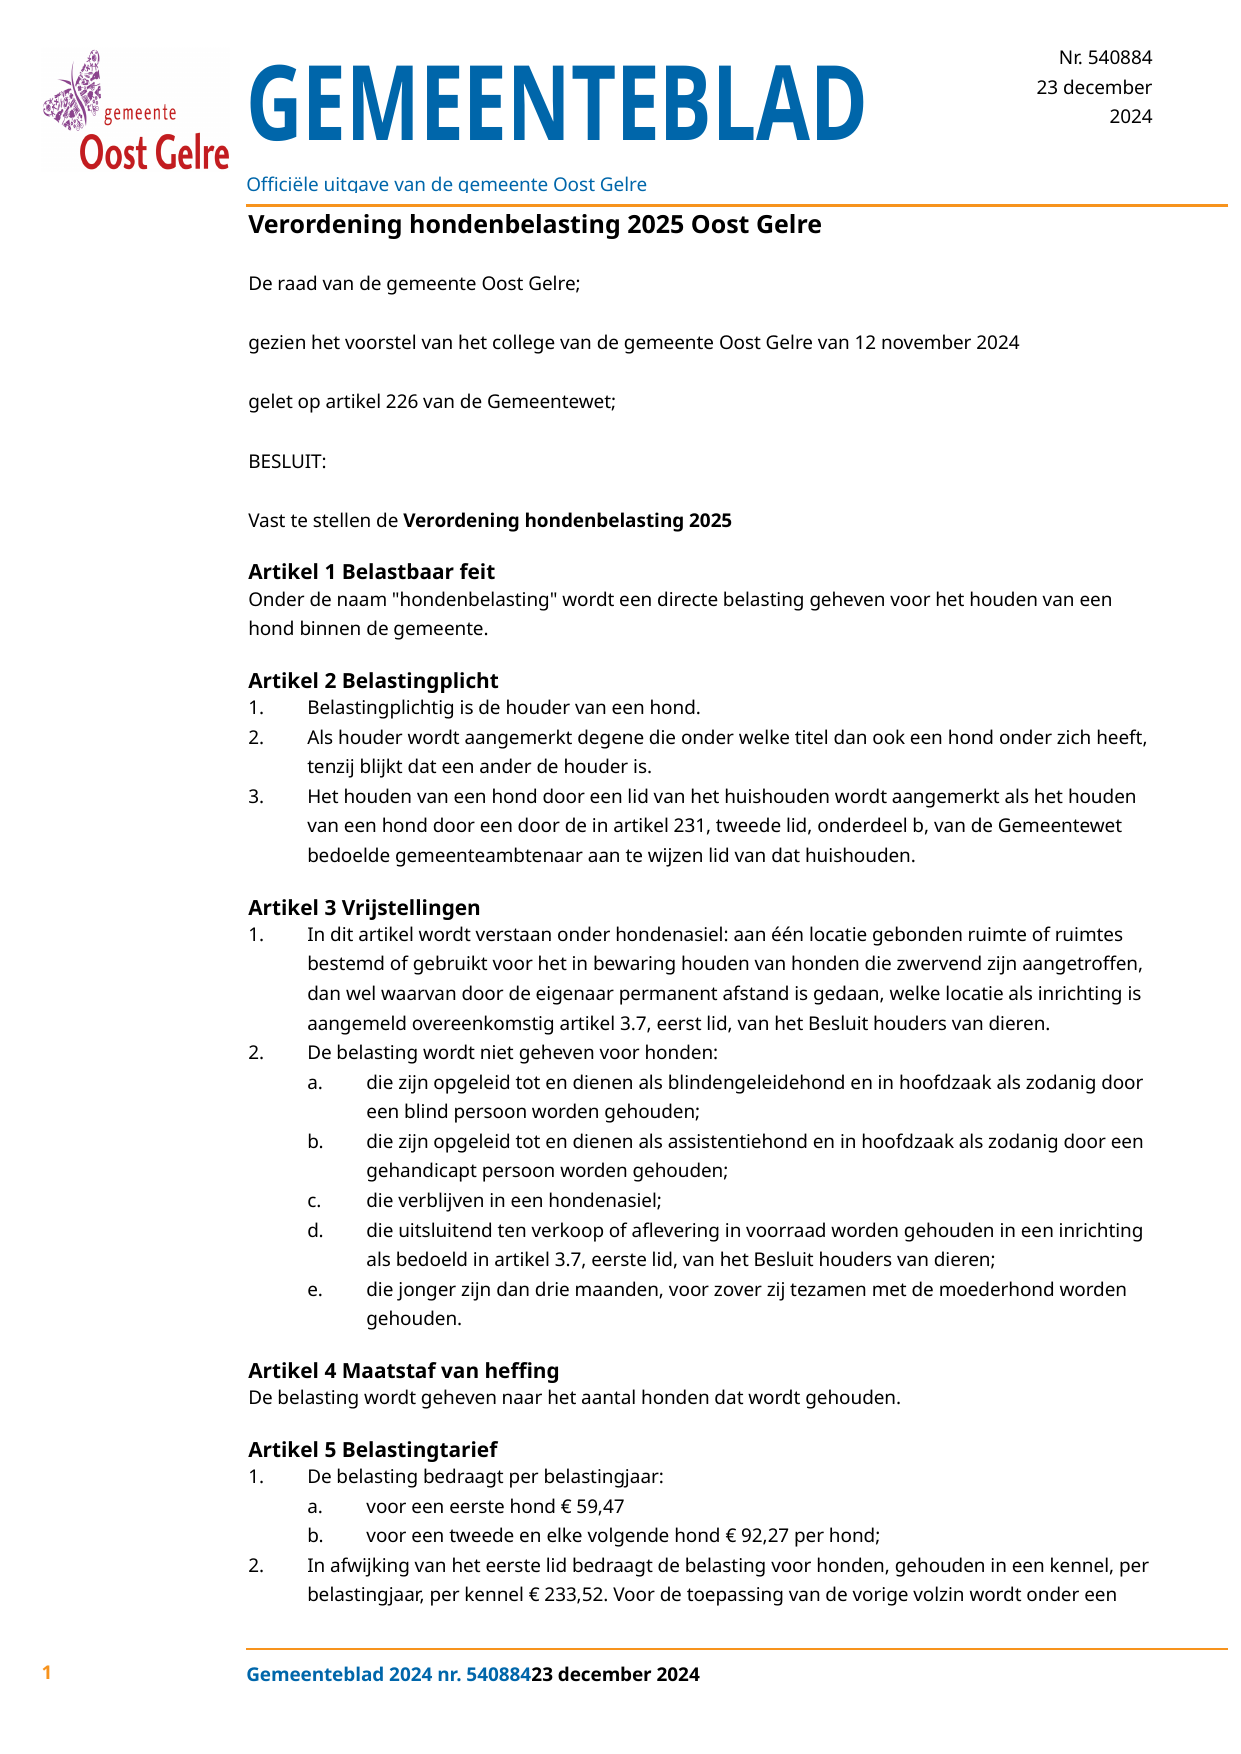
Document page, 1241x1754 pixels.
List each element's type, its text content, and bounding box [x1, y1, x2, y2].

text Artikel 1 Belastbaar feit [248, 557, 1152, 586]
text gezien het voorstel van het college van de gemeente Oost Gelre van 12 november 2024 [248, 329, 1152, 355]
text Artikel 4 Maatstaf van heffing [248, 1356, 1152, 1384]
text Onder de naam "hondenbelasting" wordt een directe belasting geheven voor het houden van een hond binnen de gemeente. [248, 586, 1152, 641]
text Verordening hondenbelasting 2025 Oost Gelre [248, 207, 1152, 241]
text De belasting wordt geheven naar het aantal honden dat wordt gehouden. [248, 1384, 1152, 1410]
text gelet op artikel 226 van de Gemeentewet; [248, 389, 1152, 414]
text Artikel 2 Belastingplicht [248, 666, 1152, 694]
list voor een eerste hond € 59,47 [307, 1493, 1152, 1519]
list Het houden van een hond door een lid van het huishouden wordt aangemerkt als het houden van een hond door een door de in artikel 231, tweede lid, onderdeel b, van de Gemeentewet bedoelde gemeenteambtenaar aan te wijzen lid van dat huishouden. [248, 783, 1152, 868]
list De belasting bedraagt per belastingjaar: [248, 1463, 1152, 1489]
list die zijn opgeleid tot en dienen als assistentiehond en in hoofdzaak als zodanig door een gehandicapt persoon worden gehouden; [307, 1128, 1152, 1183]
text De raad van de gemeente Oost Gelre; [248, 270, 1152, 296]
list In afwijking van het eerste lid bedraagt de belasting voor honden, gehouden in een kennel, per belastingjaar, per kennel € 233,52. Voor de toepassing van de vorige volzin wordt onder een [248, 1552, 1152, 1607]
list die verblijven in een hondenasiel; [307, 1187, 1152, 1213]
text Vast te stellen de Verordening hondenbelasting 2025 [248, 507, 1152, 533]
list die jonger zijn dan drie maanden, voor zover zij tezamen met de moederhond worden gehouden. [307, 1276, 1152, 1331]
text Artikel 5 Belastingtarief [248, 1435, 1152, 1463]
text BESLUIT: [248, 448, 1152, 473]
list voor een tweede en elke volgende hond € 92,27 per hond; [307, 1522, 1152, 1548]
list Belastingplichtig is de houder van een hond. [248, 694, 1152, 720]
text Artikel 3 Vrijstellingen [248, 893, 1152, 921]
list die zijn opgeleid tot en dienen als blindengeleidehond en in hoofdzaak als zodanig door een blind persoon worden gehouden; [307, 1069, 1152, 1124]
list die uitsluitend ten verkoop of aflevering in voorraad worden gehouden in een inrichting als bedoeld in artikel 3.7, eerste lid, van het Besluit houders van dieren; [307, 1217, 1152, 1272]
list In dit artikel wordt verstaan onder hondenasiel: aan één locatie gebonden ruimte of ruimtes bestemd of gebruikt voor het in bewaring houden van honden die zwervend zijn aangetroffen, dan wel waarvan door de eigenaar permanent afstand is gedaan, welke locatie als inrichting is aangemeld overeenkomstig artikel 3.7, eerst lid, van het Besluit houders van dieren. [248, 921, 1152, 1036]
list Als houder wordt aangemerkt degene die onder welke titel dan ook een hond onder zich heeft, tenzij blijkt dat een ander de houder is. [248, 724, 1152, 779]
list De belasting wordt niet geheven voor honden: [248, 1039, 1152, 1065]
picture [41, 47, 231, 172]
